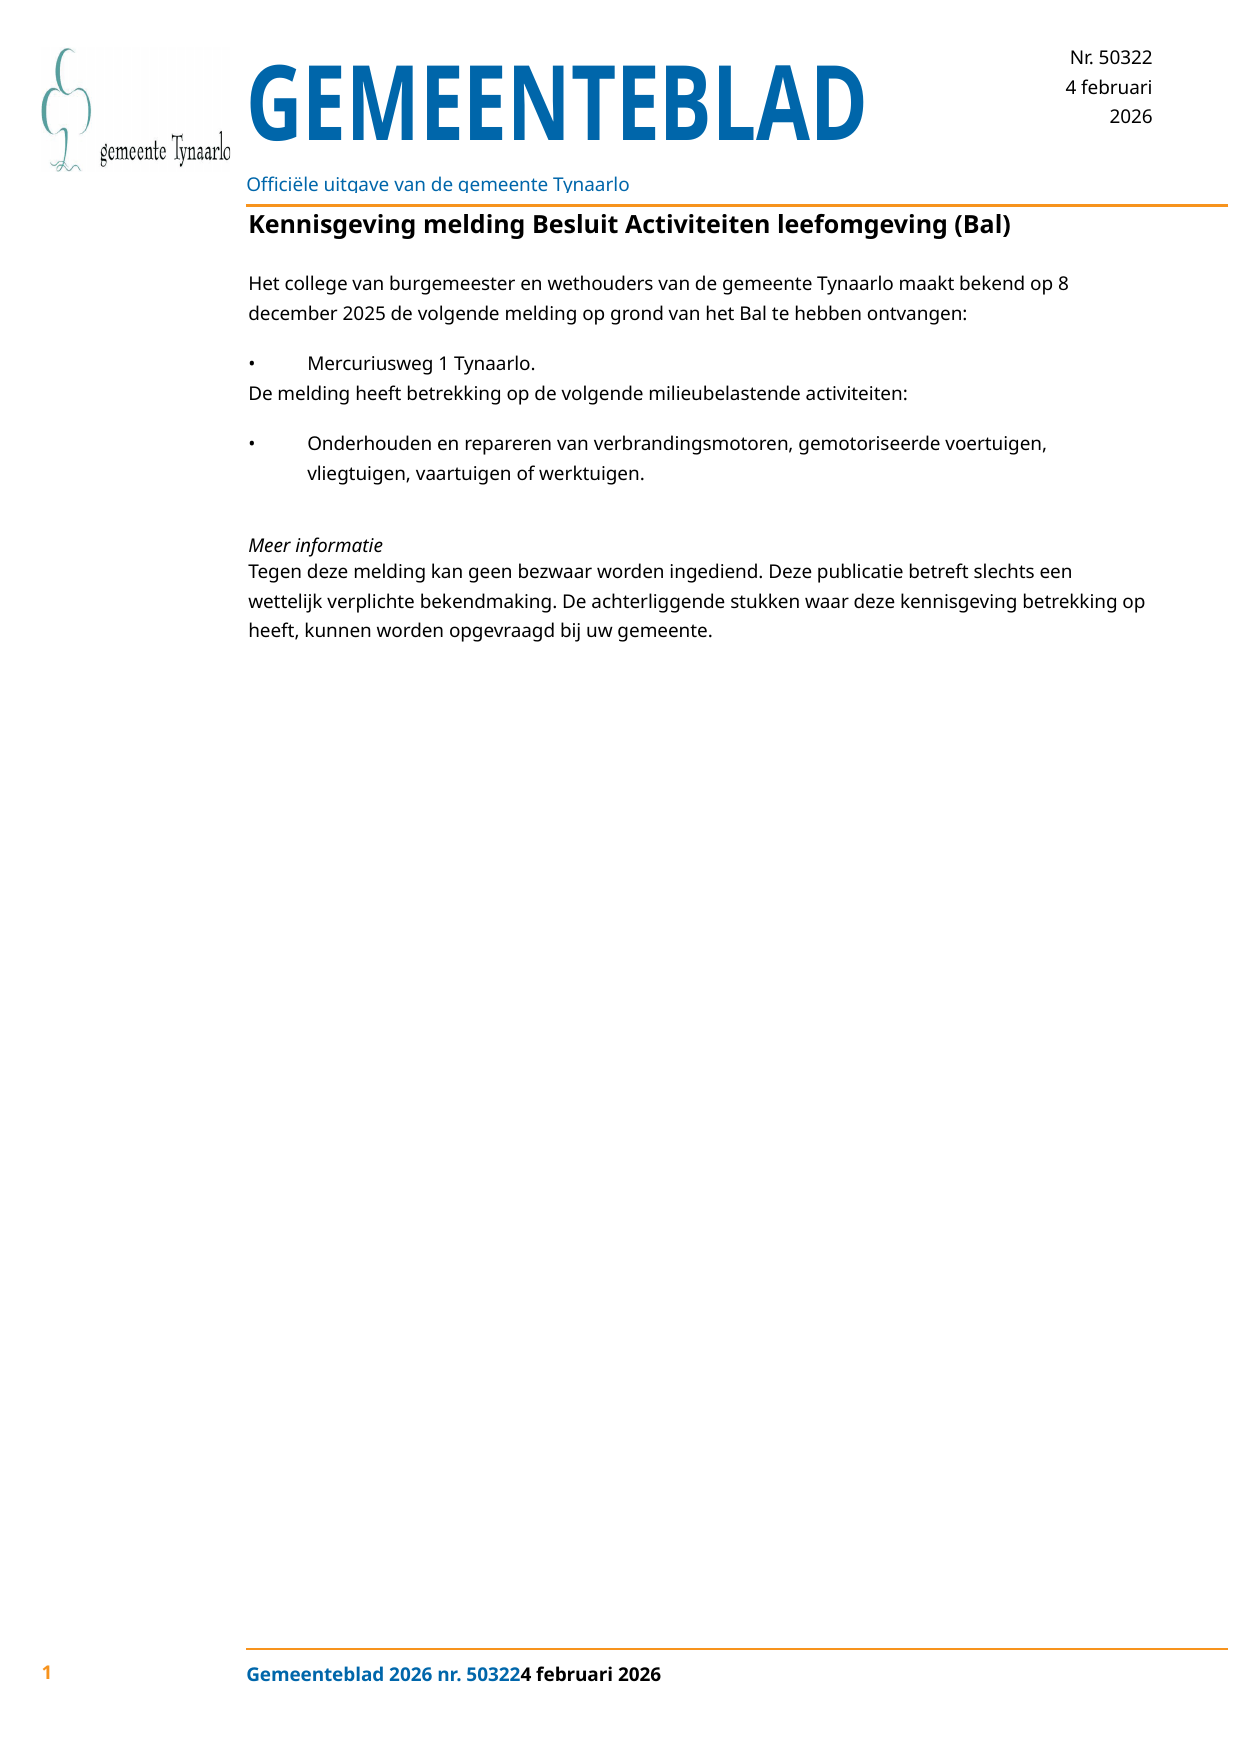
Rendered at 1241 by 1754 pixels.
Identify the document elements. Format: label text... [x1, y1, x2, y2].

text Kennisgeving melding Besluit Activiteiten leefomgeving (Bal) [248, 207, 1152, 241]
text De melding heeft betrekking op de volgende milieubelastende activiteiten: [248, 380, 1152, 406]
list Onderhouden en repareren van verbrandingsmotoren, gemotoriseerde voertuigen, vliegtuigen, vaartuigen of werktuigen. [248, 430, 1152, 486]
picture [41, 47, 231, 172]
text Meer informatie [248, 533, 1152, 558]
text Het college van burgemeester en wethouders van de gemeente Tynaarlo maakt bekend op 8 december 2025 de volgende melding op grond van het Bal te hebben ontvangen: [248, 270, 1152, 326]
text Tegen deze melding kan geen bezwaar worden ingediend. Deze publicatie betreft slechts een wettelijk verplichte bekendmaking. De achterliggende stukken waar deze kennisgeving betrekking op heeft, kunnen worden opgevraagd bij uw gemeente. [248, 558, 1152, 643]
list Mercuriusweg 1 Tynaarlo. [248, 350, 1152, 376]
